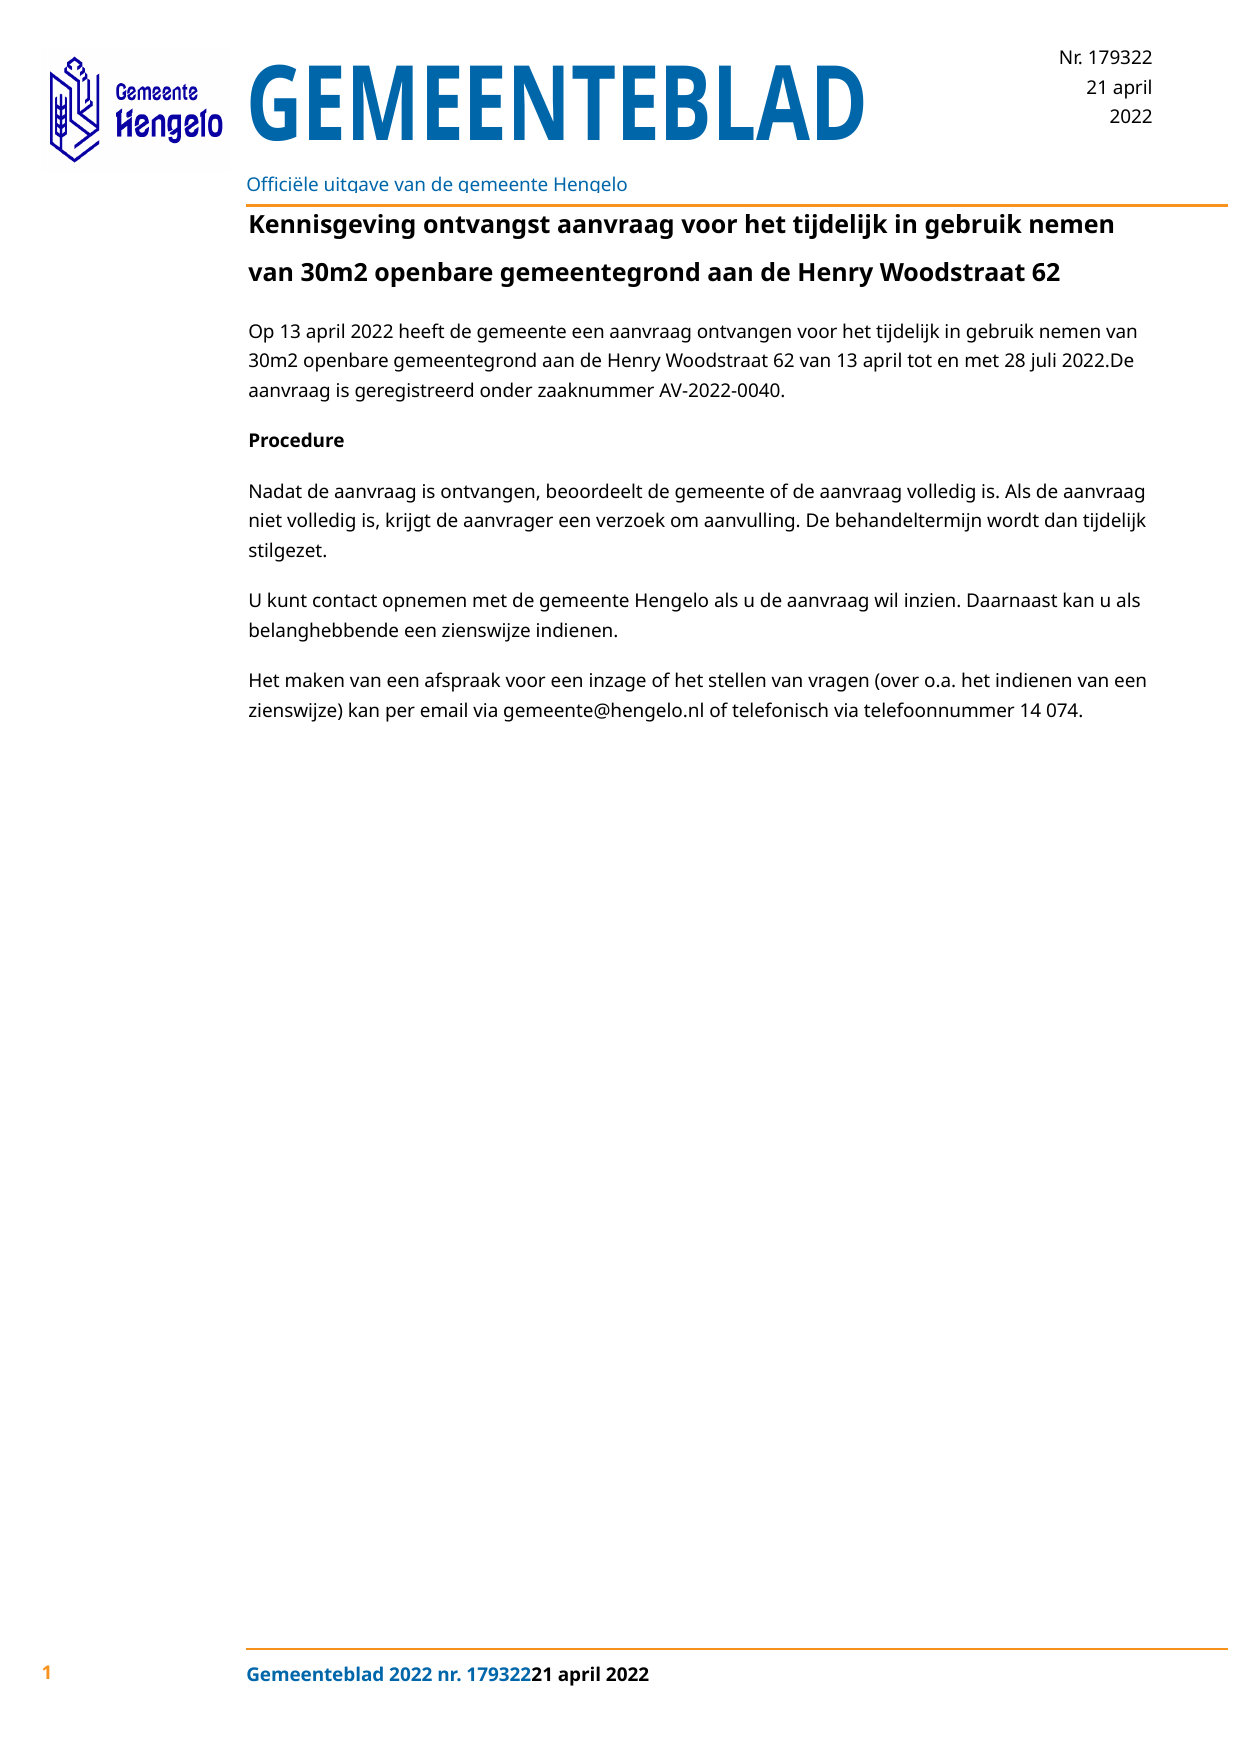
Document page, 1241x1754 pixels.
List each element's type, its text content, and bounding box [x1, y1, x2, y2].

picture [41, 47, 231, 172]
text Op 13 april 2022 heeft de gemeente een aanvraag ontvangen voor het tijdelijk in gebruik nemen van 30m2 openbare gemeentegrond aan de Henry Woodstraat 62 van 13 april tot en met 28 juli 2022.De aanvraag is geregistreerd onder zaaknummer AV-2022-0040. [248, 318, 1152, 403]
text Het maken van een afspraak voor een inzage of het stellen van vragen (over o.a. het indienen van een zienswijze) kan per email via gemeente@hengelo.nl of telefonisch via telefoonnummer 14 074. [248, 667, 1152, 723]
text Kennisgeving ontvangst aanvraag voor het tijdelijk in gebruik nemen van 30m2 openbare gemeentegrond aan de Henry Woodstraat 62 [248, 207, 1152, 288]
text Nadat de aanvraag is ontvangen, beoordeelt de gemeente of de aanvraag volledig is. Als de aanvraag niet volledig is, krijgt de aanvrager een verzoek om aanvulling. De behandeltermijn wordt dan tijdelijk stilgezet. [248, 478, 1152, 563]
text Procedure [248, 427, 1152, 453]
text U kunt contact opnemen met de gemeente Hengelo als u de aanvraag wil inzien. Daarnaast kan u als belanghebbende een zienswijze indienen. [248, 587, 1152, 643]
